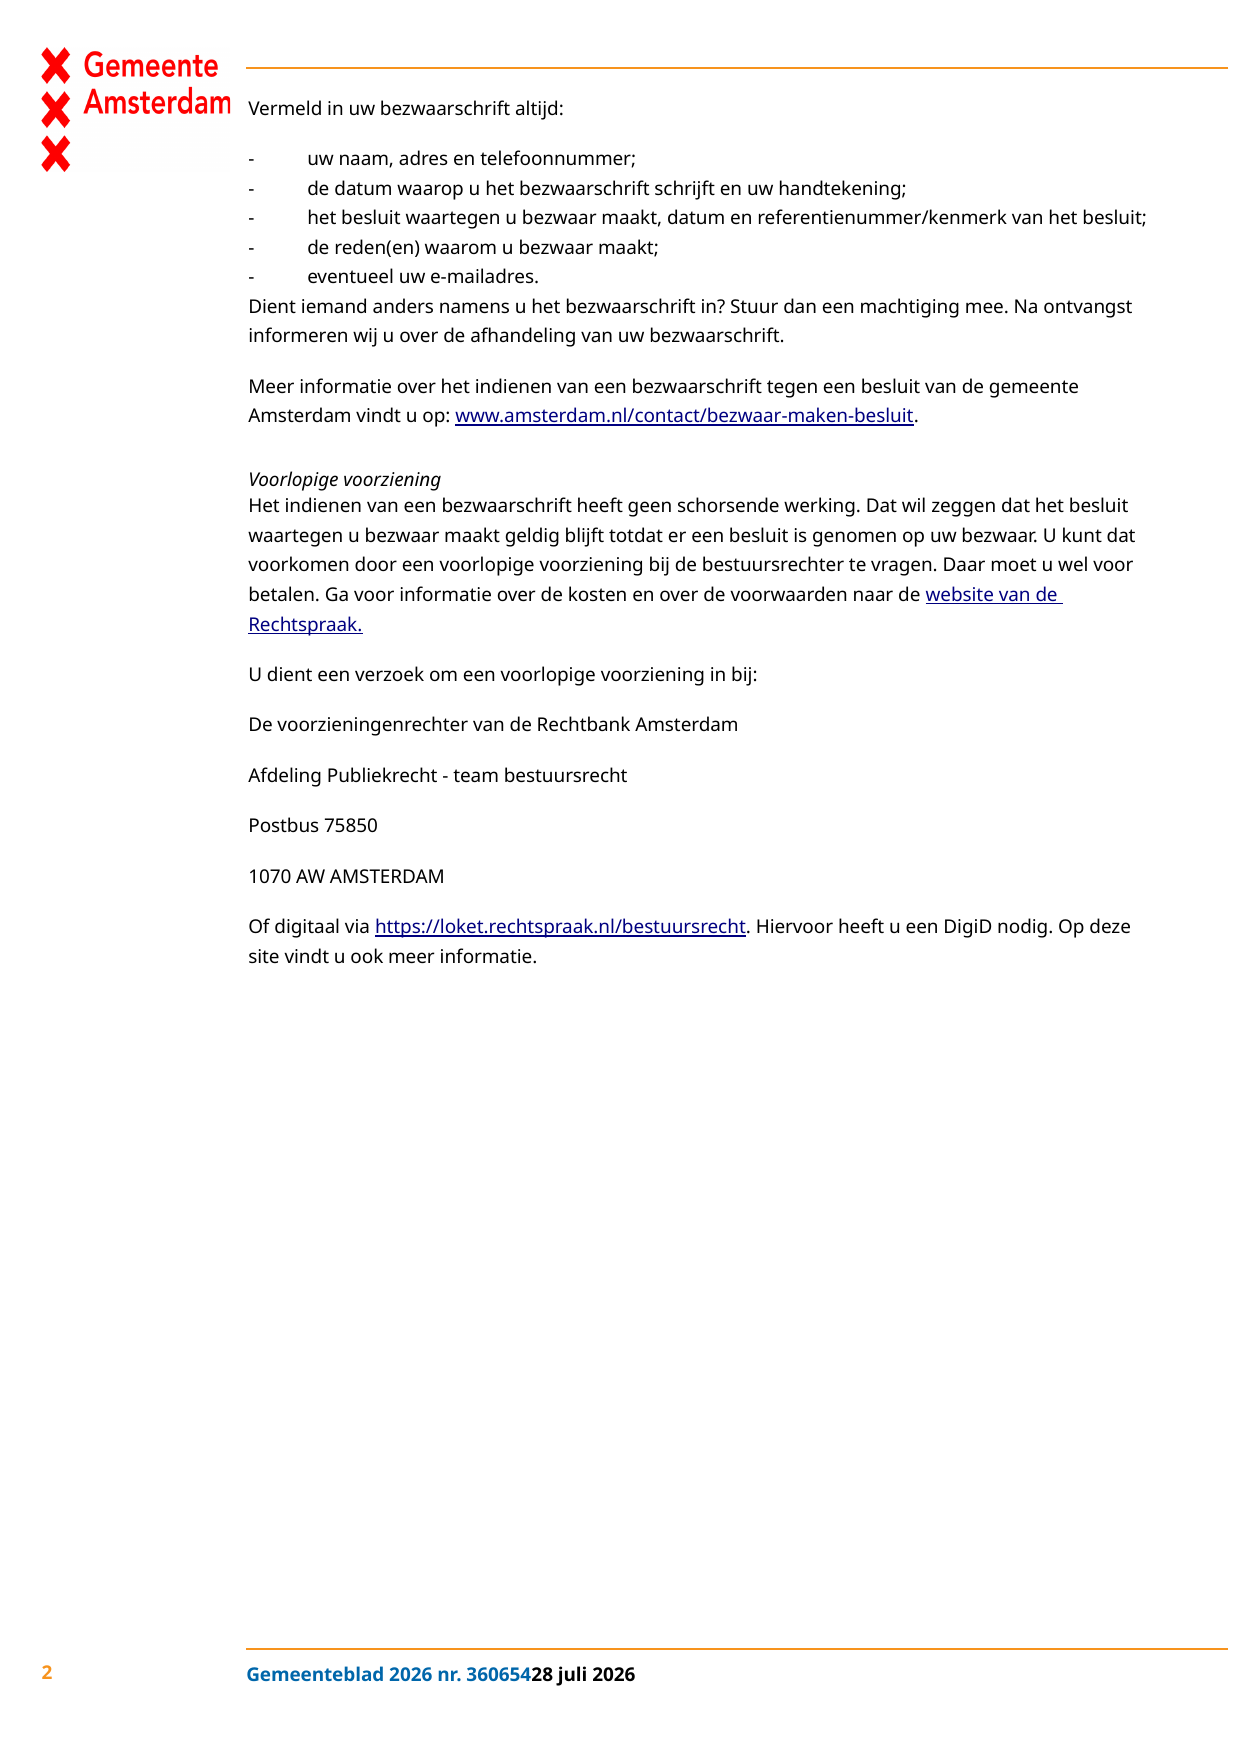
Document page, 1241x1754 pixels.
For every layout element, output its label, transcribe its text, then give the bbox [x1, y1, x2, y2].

text Postbus 75850 [248, 812, 1152, 838]
list eventueel uw e-mailadres. [248, 263, 1152, 289]
list uw naam, adres en telefoonnummer; [248, 145, 1152, 171]
text Dient iemand anders namens u het bezwaarschrift in? Stuur dan een machtiging mee. Na ontvangst informeren wij u over de afhandeling van uw bezwaarschrift. [248, 293, 1152, 348]
list de reden(en) waarom u bezwaar maakt; [248, 234, 1152, 260]
text 1070 AW AMSTERDAM [248, 863, 1152, 888]
text Afdeling Publiekrecht - team bestuursrecht [248, 762, 1152, 788]
text Voorlopige voorziening [248, 467, 1152, 492]
text Vermeld in uw bezwaarschrift altijd: [248, 95, 1152, 121]
text Meer informatie over het indienen van een bezwaarschrift tegen een besluit van de gemeente Amsterdam vindt u op: www.amsterdam.nl/contact/bezwaar-maken-besluit. [248, 373, 1152, 428]
text De voorzieningenrechter van de Rechtbank Amsterdam [248, 712, 1152, 737]
text Of digitaal via https://loket.rechtspraak.nl/bestuursrecht. Hiervoor heeft u een DigiD nodig. Op deze site vindt u ook meer informatie. [248, 913, 1152, 968]
list de datum waarop u het bezwaarschrift schrijft en uw handtekening; [248, 175, 1152, 201]
text U dient een verzoek om een voorlopige voorziening in bij: [248, 661, 1152, 687]
text Het indienen van een bezwaarschrift heeft geen schorsende werking. Dat wil zeggen dat het besluit waartegen u bezwaar maakt geldig blijft totdat er een besluit is genomen op uw bezwaar. U kunt dat voorkomen door een voorlopige voorziening bij de bestuursrechter te vragen. Daar moet u wel voor betalen. Ga voor informatie over de kosten en over de voorwaarden naar de website van de Rechtspraak. [248, 492, 1152, 636]
picture [41, 47, 231, 172]
list het besluit waartegen u bezwaar maakt, datum en referentienummer/kenmerk van het besluit; [248, 204, 1152, 230]
